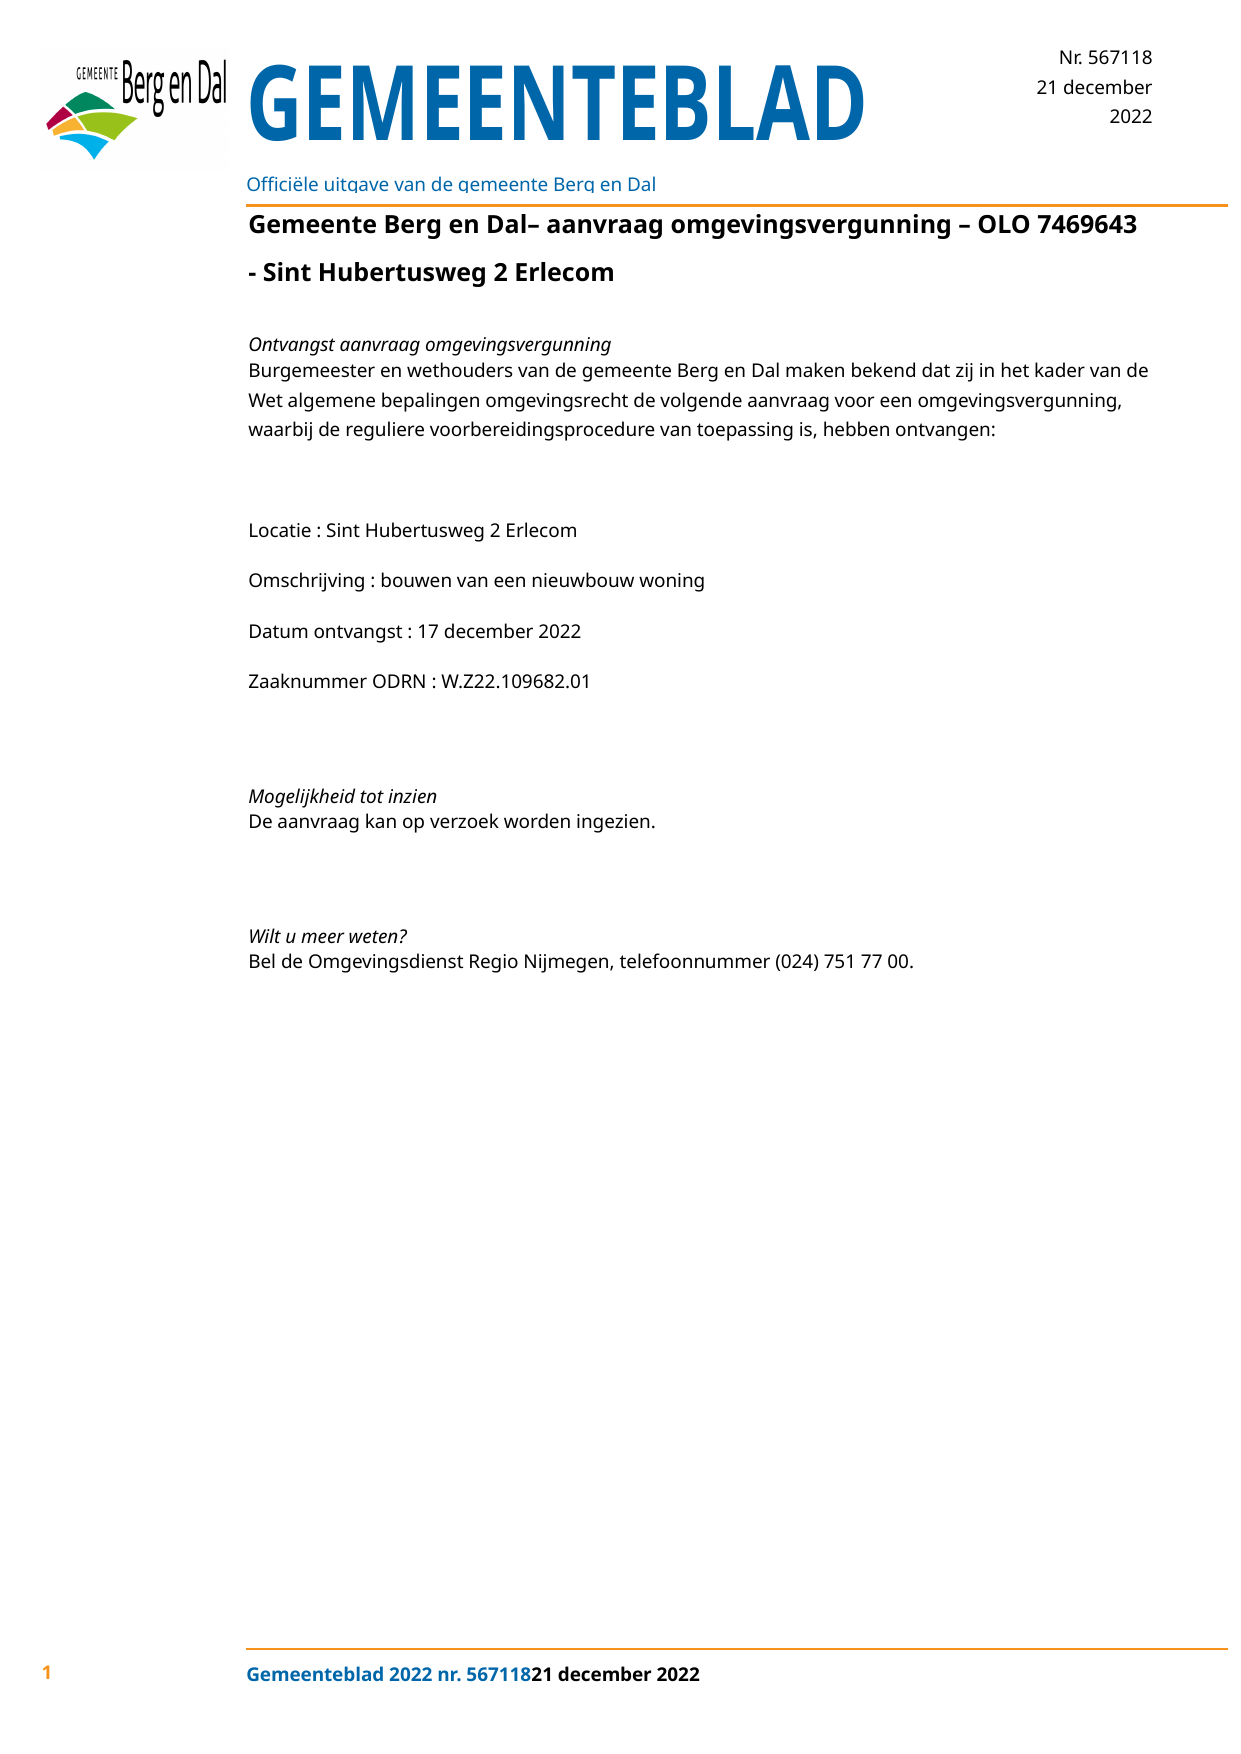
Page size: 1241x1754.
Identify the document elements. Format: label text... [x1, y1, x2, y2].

text De aanvraag kan op verzoek worden ingezien. [248, 808, 1152, 834]
text Wilt u meer weten? [248, 923, 1152, 949]
text Omschrijving : bouwen van een nieuwbouw woning [248, 568, 1152, 593]
text Burgemeester en wethouders van de gemeente Berg en Dal maken bekend dat zij in het kader van de Wet algemene bepalingen omgevingsrecht de volgende aanvraag voor een omgevingsvergunning, waarbij de reguliere voorbereidingsprocedure van toepassing is, hebben ontvangen: [248, 357, 1152, 442]
text Zaaknummer ODRN : W.Z22.109682.01 [248, 668, 1152, 694]
text Locatie : Sint Hubertusweg 2 Erlecom [248, 517, 1152, 543]
text Ontvangst aanvraag omgevingsvergunning [248, 331, 1152, 357]
text Datum ontvangst : 17 december 2022 [248, 618, 1152, 644]
text Mogelijkheid tot inzien [248, 783, 1152, 808]
text Bel de Omgevingsdienst Regio Nijmegen, telefoonnummer (024) 751 77 00. [248, 949, 1152, 974]
picture [41, 47, 231, 172]
text Gemeente Berg en Dal– aanvraag omgevingsvergunning – OLO 7469643 - Sint Hubertusweg 2 Erlecom [248, 207, 1152, 288]
